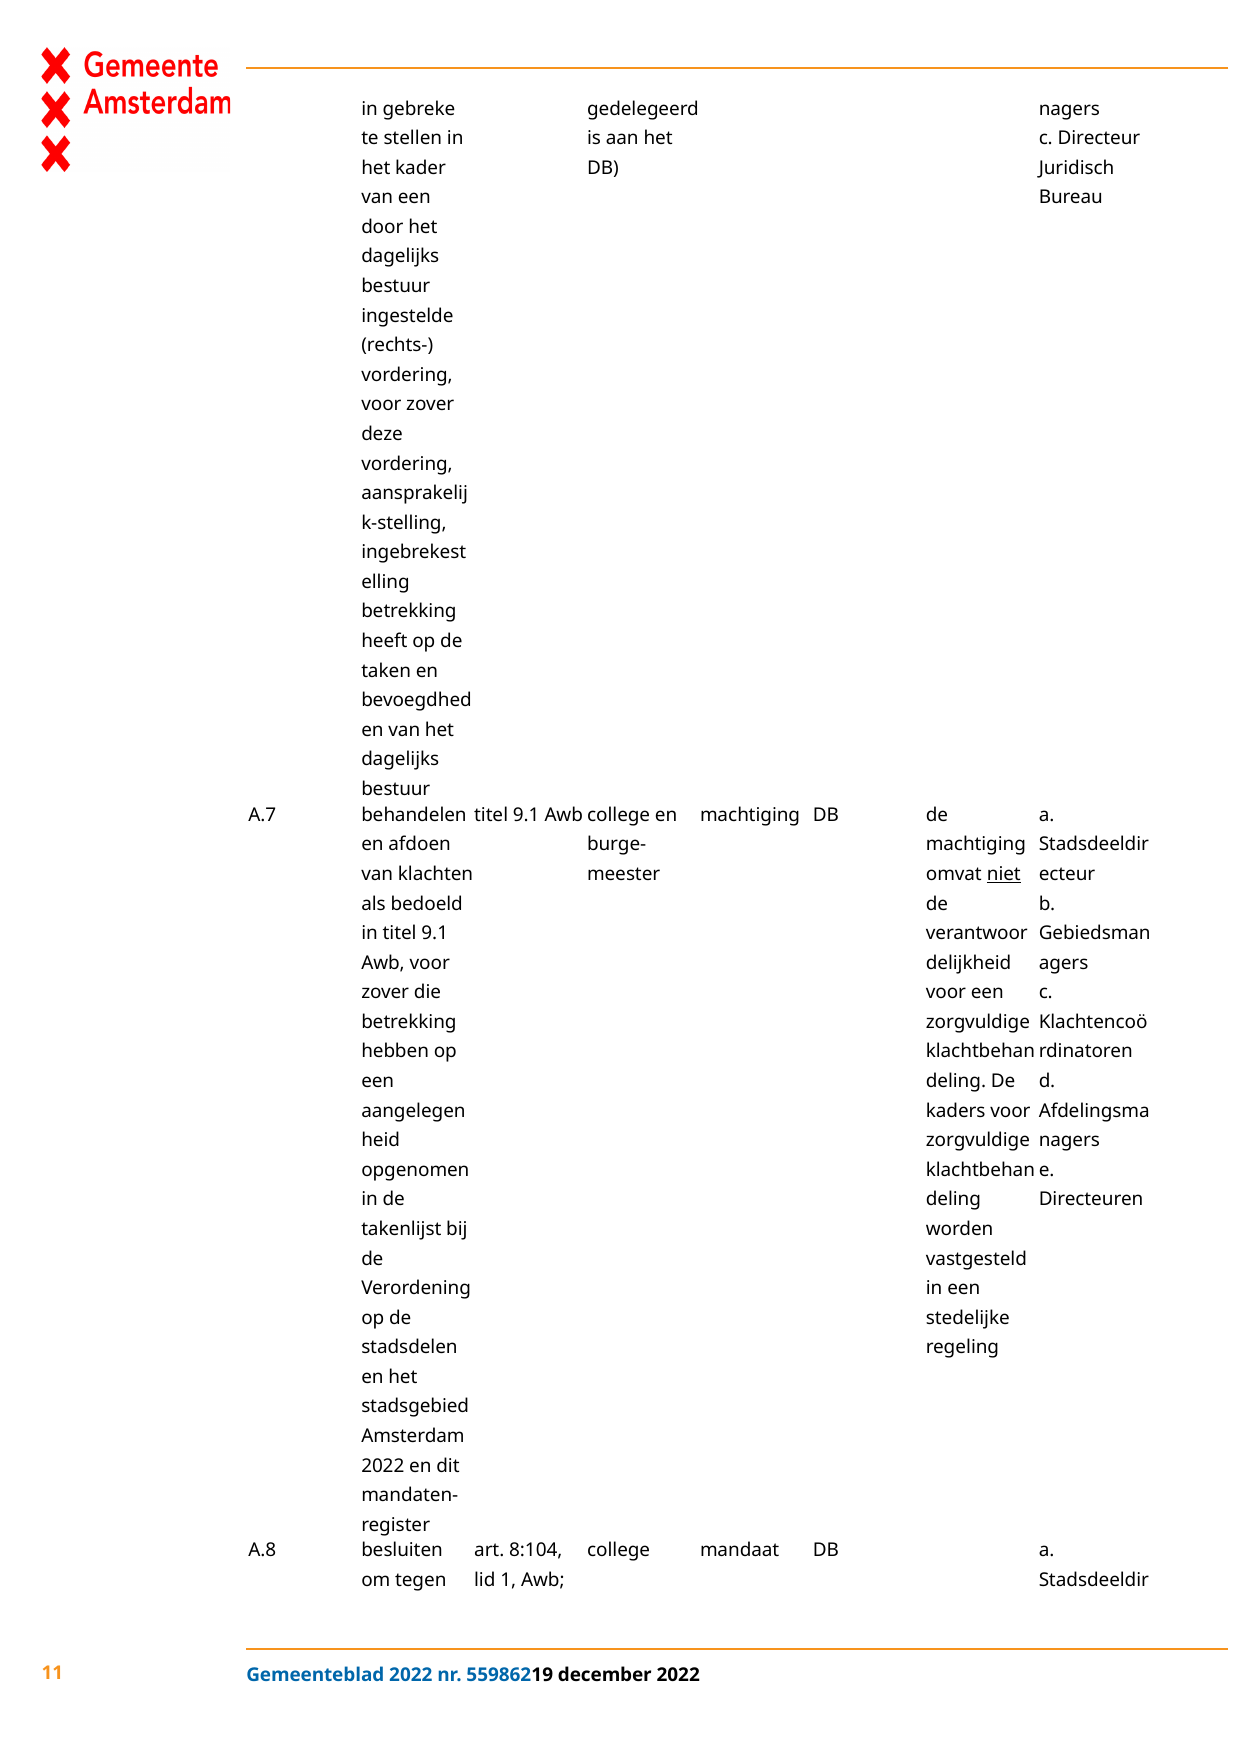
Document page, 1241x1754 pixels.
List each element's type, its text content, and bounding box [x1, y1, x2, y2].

table_cell A.7 [248, 801, 361, 1537]
table_cell DB [813, 801, 926, 1537]
table_cell [700, 95, 813, 801]
table_cell [813, 95, 926, 801]
table_cell in gebreke te stellen in het kader van een door het dagelijks bestuur ingestelde (rechts-) vordering, voor zover deze vordering, aansprakelijk-stelling, ingebrekestelling betrekking heeft op de taken en bevoegdheden van het dagelijks bestuur [361, 95, 474, 801]
table_cell gedelegeerd is aan het DB) [587, 95, 700, 801]
table_cell DB [813, 1537, 926, 1592]
table_cell titel 9.1 Awb [474, 801, 587, 1537]
table_cell [248, 95, 361, 801]
table_cell behandelen en afdoen van klachten als bedoeld in titel 9.1 Awb, voor zover die betrekking hebben op een aangelegenheid opgenomen in de takenlijst bij de Verordening op de stadsdelen en het stadsgebied Amsterdam 2022 en dit mandaten-register [361, 801, 474, 1537]
table_cell [926, 95, 1038, 801]
picture [41, 47, 231, 172]
table_cell art. 8:104, lid 1, Awb; [474, 1537, 587, 1592]
table_cell mandaat [700, 1537, 813, 1592]
table_cell [926, 1537, 1038, 1592]
table_cell besluiten om tegen [361, 1537, 474, 1592]
table_cell de machtiging omvat niet de verantwoordelijkheid voor een zorgvuldige klachtbehandeling. De kaders voor zorgvuldige klachtbehandeling worden vastgesteld in een stedelijke regeling [926, 801, 1038, 1537]
table_cell A.8 [248, 1537, 361, 1592]
table_cell nagers c. Directeur Juridisch Bureau [1039, 95, 1152, 801]
table_cell [474, 95, 587, 801]
table_cell a. Stadsdeeldir [1039, 1537, 1152, 1592]
table_cell college [587, 1537, 700, 1592]
table_cell college en burge-meester [587, 801, 700, 1537]
table_cell machtiging [700, 801, 813, 1537]
table_cell a. Stadsdeeldirecteur b. Gebiedsmanagers c. Klachtencoördinatoren d. Afdelingsmanagers e. Directeuren [1039, 801, 1152, 1537]
